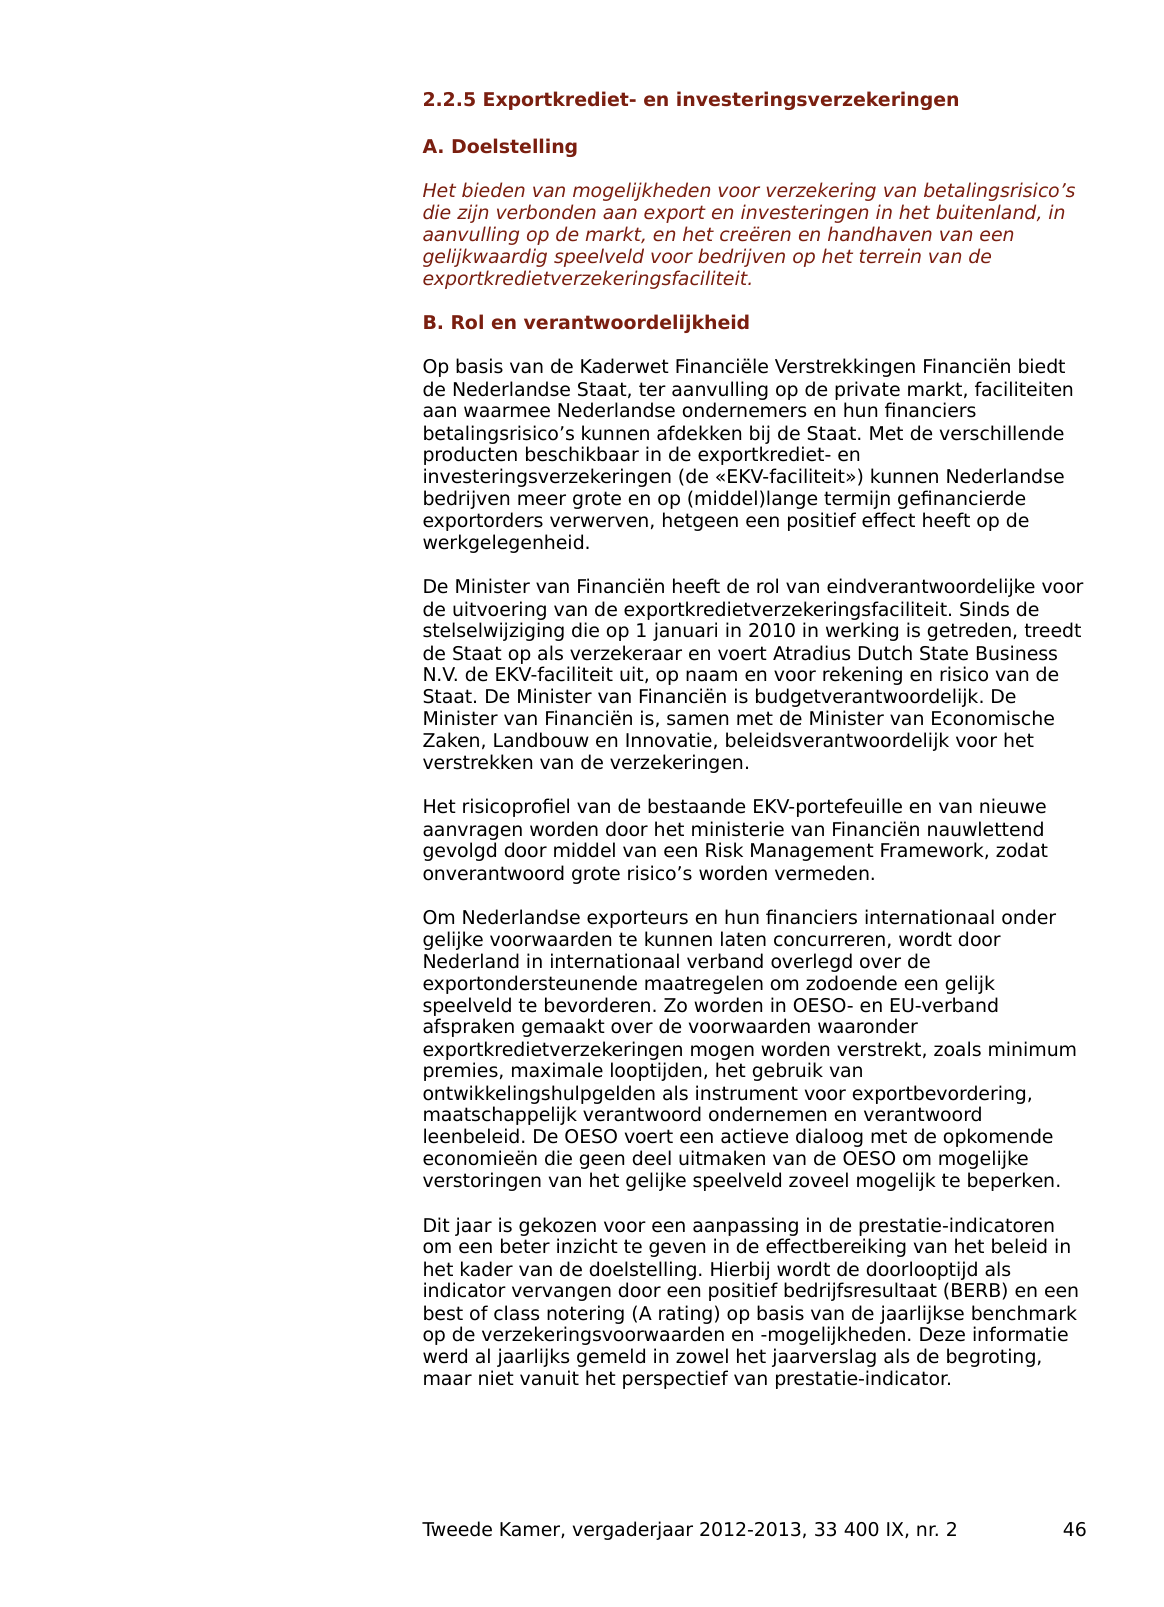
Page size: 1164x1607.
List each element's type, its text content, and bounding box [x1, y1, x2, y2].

text Het bieden van mogelijkheden voor verzekering van betalingsrisico’s die zijn verbonden aan export en investeringen in het buitenland, in aanvulling op de markt, en het creëren en handhaven van een gelijkwaardig speelveld voor bedrijven op het terrein van de exportkredietverzekeringsfaciliteit. [422, 180, 1087, 290]
text Op basis van de Kaderwet Financiële Verstrekkingen Financiën biedt de Nederlandse Staat, ter aanvulling op de private markt, faciliteiten aan waarmee Nederlandse ondernemers en hun financiers betalingsrisico’s kunnen afdekken bij de Staat. Met de verschillende producten beschikbaar in de exportkrediet- en investeringsverzekeringen (de «EKV-faciliteit») kunnen Nederlandse bedrijven meer grote en op (middel)lange termijn gefinancierde exportorders verwerven, hetgeen een positief effect heeft op de werkgelegenheid. [422, 356, 1087, 554]
text Het risicoprofiel van de bestaande EKV-portefeuille en van nieuwe aanvragen worden door het ministerie van Financiën nauwlettend gevolgd door middel van een Risk Management Framework, zodat onverantwoord grote risico’s worden vermeden. [422, 796, 1087, 884]
text De Minister van Financiën heeft de rol van eindverantwoordelijke voor de uitvoering van de exportkredietverzekeringsfaciliteit. Sinds de stelselwijziging die op 1 januari in 2010 in werking is getreden, treedt de Staat op als verzekeraar en voert Atradius Dutch State Business N.V. de EKV-faciliteit uit, op naam en voor rekening en risico van de Staat. De Minister van Financiën is budgetverantwoordelijk. De Minister van Financiën is, samen met de Minister van Economische Zaken, Landbouw en Innovatie, beleidsverantwoordelijk voor het verstrekken van de verzekeringen. [422, 576, 1087, 774]
text Om Nederlandse exporteurs en hun financiers internationaal onder gelijke voorwaarden te kunnen laten concurreren, wordt door Nederland in internationaal verband overlegd over de exportondersteunende maatregelen om zodoende een gelijk speelveld te bevorderen. Zo worden in OESO- en EU-verband afspraken gemaakt over de voorwaarden waaronder exportkredietverzekeringen mogen worden verstrekt, zoals minimum premies, maximale looptijden, het gebruik van ontwikkelingshulpgelden als instrument voor exportbevordering, maatschappelijk verantwoord ondernemen en verantwoord leenbeleid. De OESO voert een actieve dialoog met de opkomende economieën die geen deel uitmaken van de OESO om mogelijke verstoringen van het gelijke speelveld zoveel mogelijk te beperken. [422, 907, 1087, 1192]
subtitle B. Rol en verantwoordelijkheid [422, 312, 1087, 334]
subtitle 2.2.5 Exportkrediet- en investeringsverzekeringen [422, 89, 1087, 111]
subtitle A. Doelstelling [422, 136, 1087, 158]
text Dit jaar is gekozen voor een aanpassing in de prestatie-indicatoren om een beter inzicht te geven in de effectbereiking van het beleid in het kader van de doelstelling. Hierbij wordt de doorlooptijd als indicator vervangen door een positief bedrijfsresultaat (BERB) en een best of class notering (A rating) op basis van de jaarlijkse benchmark op de verzekeringsvoorwaarden en -mogelijkheden. Deze informatie werd al jaarlijks gemeld in zowel het jaarverslag als de begroting, maar niet vanuit het perspectief van prestatie-indicator. [422, 1214, 1087, 1390]
